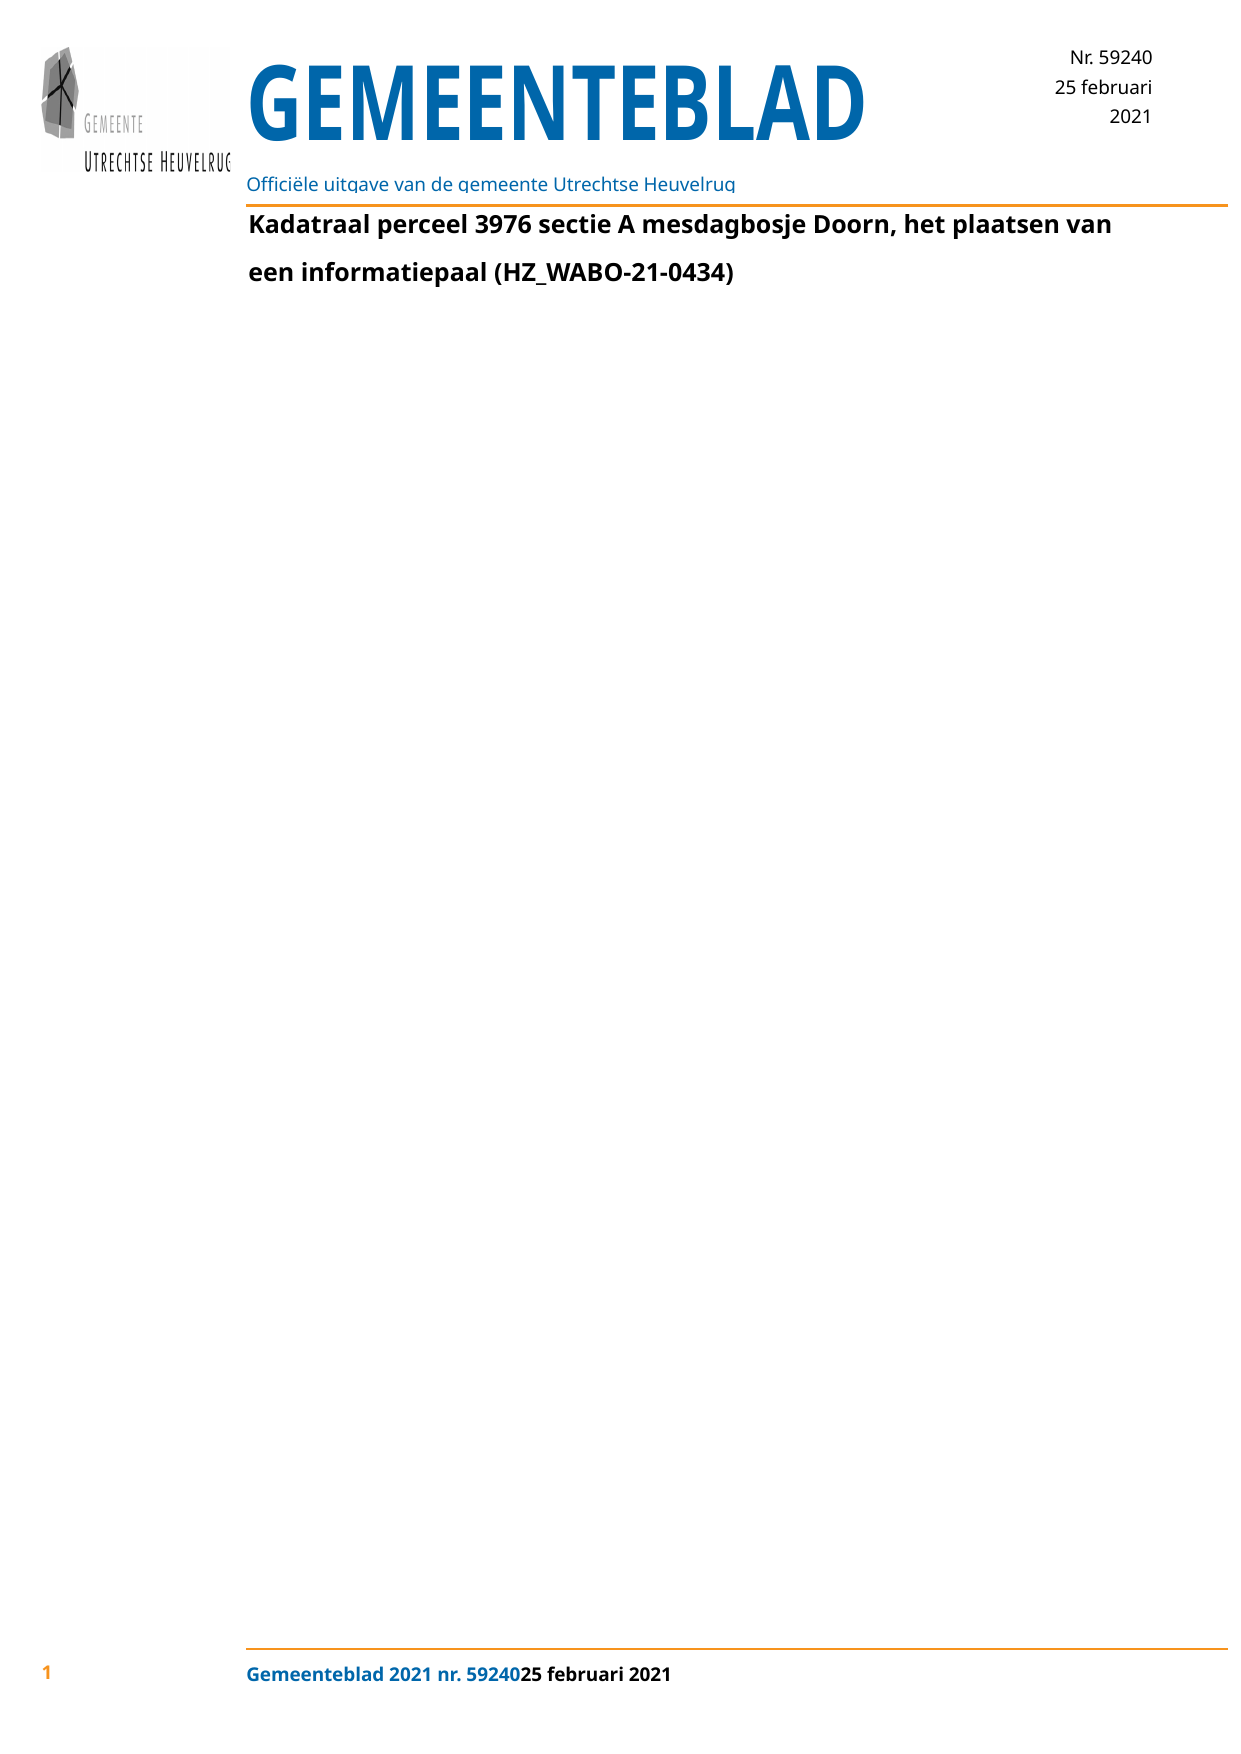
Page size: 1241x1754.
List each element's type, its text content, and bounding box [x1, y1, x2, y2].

picture [41, 47, 231, 172]
text Kadatraal perceel 3976 sectie A mesdagbosje Doorn, het plaatsen van een informatiepaal (HZ_WABO-21-0434) [248, 207, 1152, 288]
